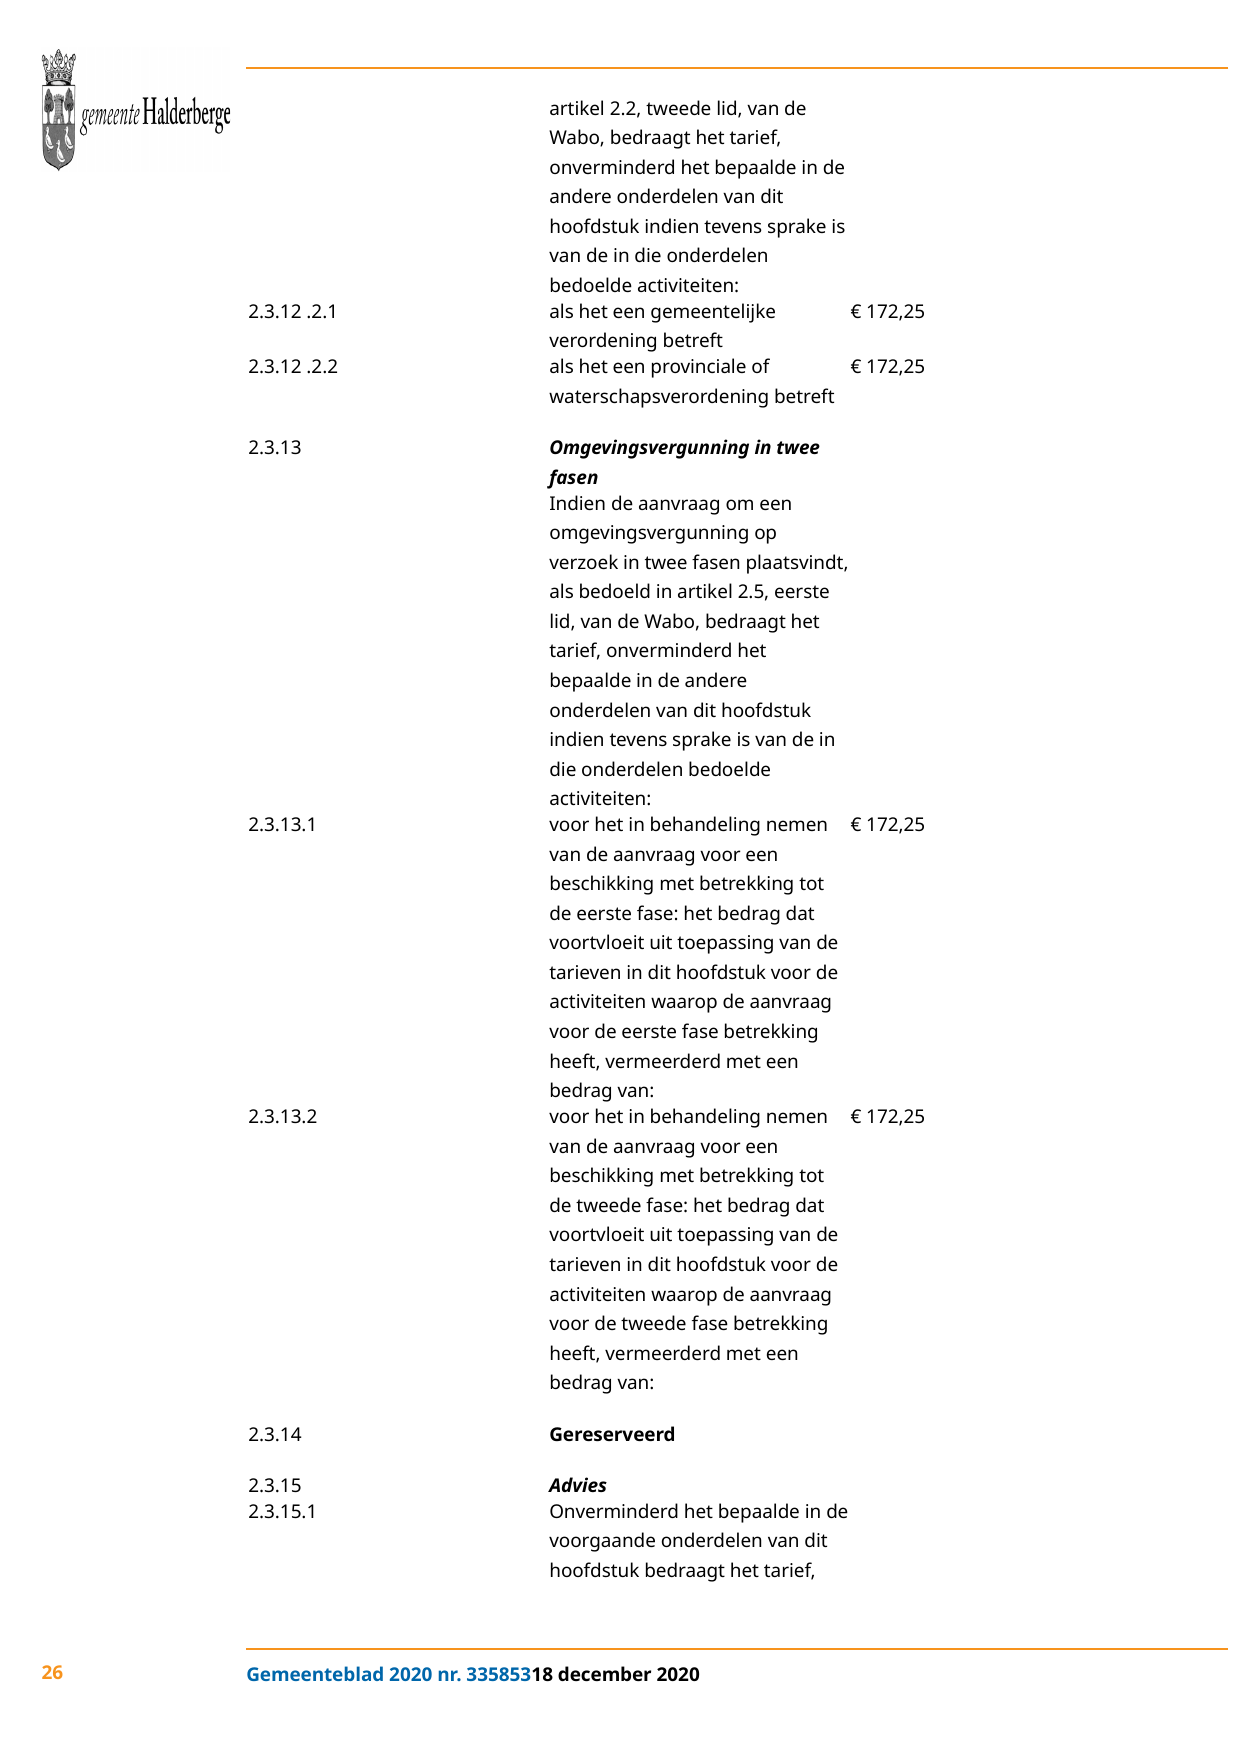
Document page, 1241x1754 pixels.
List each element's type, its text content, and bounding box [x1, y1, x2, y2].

table_cell als het een gemeentelijke verordening betreft [549, 298, 850, 353]
table_cell [549, 1395, 850, 1421]
table_cell 2.3.13 [248, 434, 549, 490]
table_cell [248, 490, 549, 811]
table_cell artikel 2.2, tweede lid, van de Wabo, bedraagt het tarief, onverminderd het bepaalde in de andere onderdelen van dit hoofdstuk indien tevens sprake is van de in die onderdelen bedoelde activiteiten: [549, 95, 850, 298]
table_cell voor het in behandeling nemen van de aanvraag voor een beschikking met betrekking tot de eerste fase: het bedrag dat voortvloeit uit toepassing van de tarieven in dit hoofdstuk voor de activiteiten waarop de aanvraag voor de eerste fase betrekking heeft, vermeerderd met een bedrag van: [549, 811, 850, 1103]
table_cell 2.3.15.1 [248, 1498, 549, 1583]
table_cell [850, 490, 1152, 811]
table_cell 2.3.13.2 [248, 1103, 549, 1395]
table_cell € 172,25 [850, 353, 1152, 409]
table_cell [248, 1395, 549, 1421]
table_cell 2.3.12 .2.2 [248, 353, 549, 409]
table_cell € 172,25 [850, 1103, 1152, 1395]
table_cell [850, 95, 1152, 298]
table_cell Gereserveerd [549, 1421, 850, 1447]
picture [41, 47, 231, 172]
table_cell 2.3.14 [248, 1421, 549, 1447]
table_cell [850, 1498, 1152, 1583]
table_cell [850, 1473, 1152, 1498]
table_cell [248, 95, 549, 298]
table_cell [850, 1395, 1152, 1421]
table_cell [850, 1421, 1152, 1447]
table_cell 2.3.13.1 [248, 811, 549, 1103]
table_cell Advies [549, 1473, 850, 1498]
table_cell Omgevingsvergunning in twee fasen [549, 434, 850, 490]
table_cell [850, 1447, 1152, 1472]
table_cell [549, 409, 850, 434]
table_cell Onverminderd het bepaalde in de voorgaande onderdelen van dit hoofdstuk bedraagt het tarief, [549, 1498, 850, 1583]
table_cell voor het in behandeling nemen van de aanvraag voor een beschikking met betrekking tot de tweede fase: het bedrag dat voortvloeit uit toepassing van de tarieven in dit hoofdstuk voor de activiteiten waarop de aanvraag voor de tweede fase betrekking heeft, vermeerderd met een bedrag van: [549, 1103, 850, 1395]
table_cell 2.3.15 [248, 1473, 549, 1498]
table_cell € 172,25 [850, 298, 1152, 353]
table_cell [549, 1447, 850, 1472]
table_cell [850, 409, 1152, 434]
table_cell [850, 434, 1152, 490]
table_cell € 172,25 [850, 811, 1152, 1103]
table_cell als het een provinciale of waterschapsverordening betreft [549, 353, 850, 409]
table_cell [248, 409, 549, 434]
table_cell [248, 1447, 549, 1472]
table_cell Indien de aanvraag om een omgevingsvergunning op verzoek in twee fasen plaatsvindt, als bedoeld in artikel 2.5, eerste lid, van de Wabo, bedraagt het tarief, onverminderd het bepaalde in de andere onderdelen van dit hoofdstuk indien tevens sprake is van de in die onderdelen bedoelde activiteiten: [549, 490, 850, 811]
table_cell 2.3.12 .2.1 [248, 298, 549, 353]
